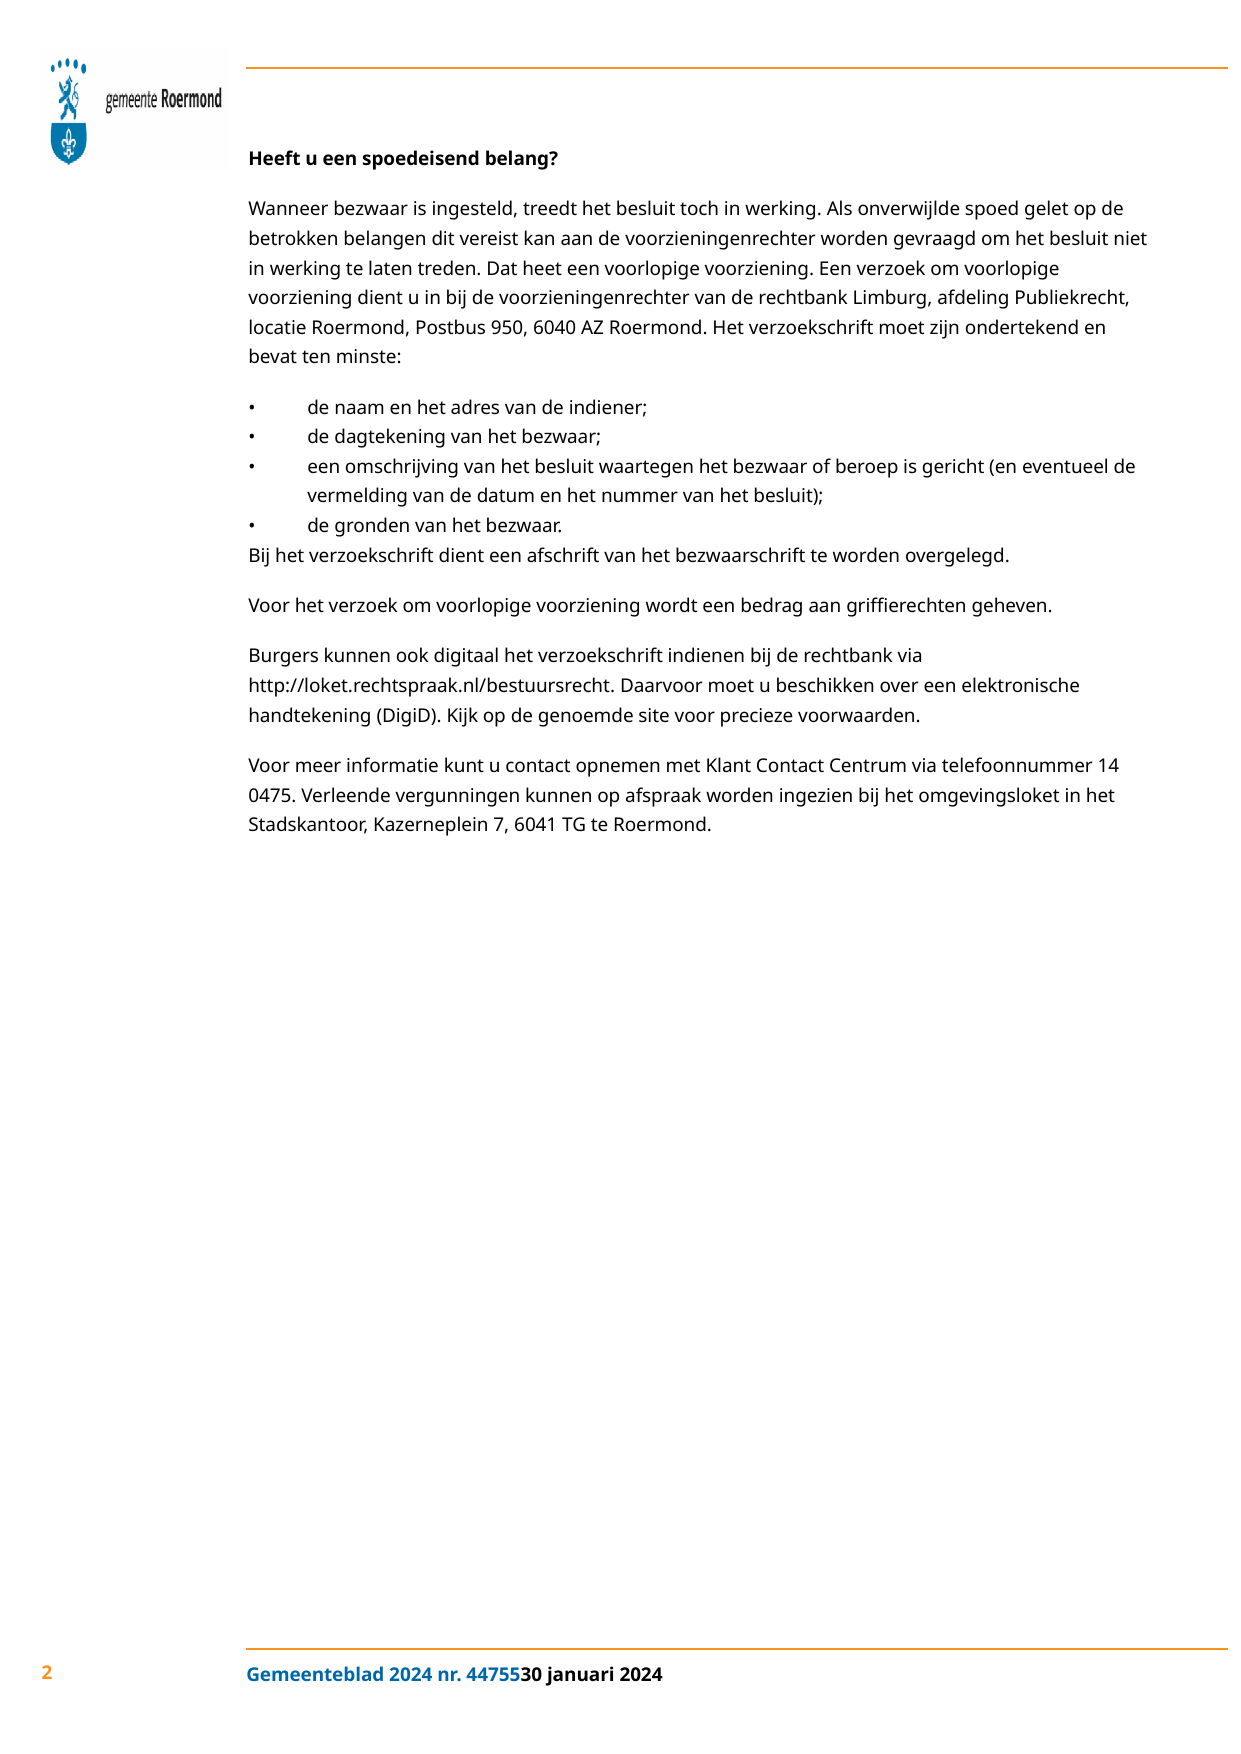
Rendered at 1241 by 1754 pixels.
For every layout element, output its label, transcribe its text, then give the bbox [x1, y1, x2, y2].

list de dagtekening van het bezwaar; [248, 423, 1152, 449]
list de gronden van het bezwaar. [248, 512, 1152, 538]
text Voor het verzoek om voorlopige voorziening wordt een bedrag aan griffierechten geheven. [248, 592, 1152, 618]
text Heeft u een spoedeisend belang? [248, 145, 1152, 171]
picture [41, 47, 231, 172]
text Burgers kunnen ook digitaal het verzoekschrift indienen bij de rechtbank via http://loket.rechtspraak.nl/bestuursrecht. Daarvoor moet u beschikken over een elektronische handtekening (DigiD). Kijk op de genoemde site voor precieze voorwaarden. [248, 643, 1152, 728]
list de naam en het adres van de indiener; [248, 394, 1152, 420]
text Bij het verzoekschrift dient een afschrift van het bezwaarschrift te worden overgelegd. [248, 542, 1152, 568]
text Wanneer bezwaar is ingesteld, treedt het besluit toch in werking. Als onverwijlde spoed gelet op de betrokken belangen dit vereist kan aan de voorzieningenrechter worden gevraagd om het besluit niet in werking te laten treden. Dat heet een voorlopige voorziening. Een verzoek om voorlopige voorziening dient u in bij de voorzieningenrechter van de rechtbank Limburg, afdeling Publiekrecht, locatie Roermond, Postbus 950, 6040 AZ Roermond. Het verzoekschrift moet zijn ondertekend en bevat ten minste: [248, 196, 1152, 369]
list een omschrijving van het besluit waartegen het bezwaar of beroep is gericht (en eventueel de vermelding van de datum en het nummer van het besluit); [248, 453, 1152, 508]
text Voor meer informatie kunt u contact opnemen met Klant Contact Centrum via telefoonnummer 14 0475. Verleende vergunningen kunnen op afspraak worden ingezien bij het omgevingsloket in het Stadskantoor, Kazerneplein 7, 6041 TG te Roermond. [248, 752, 1152, 837]
